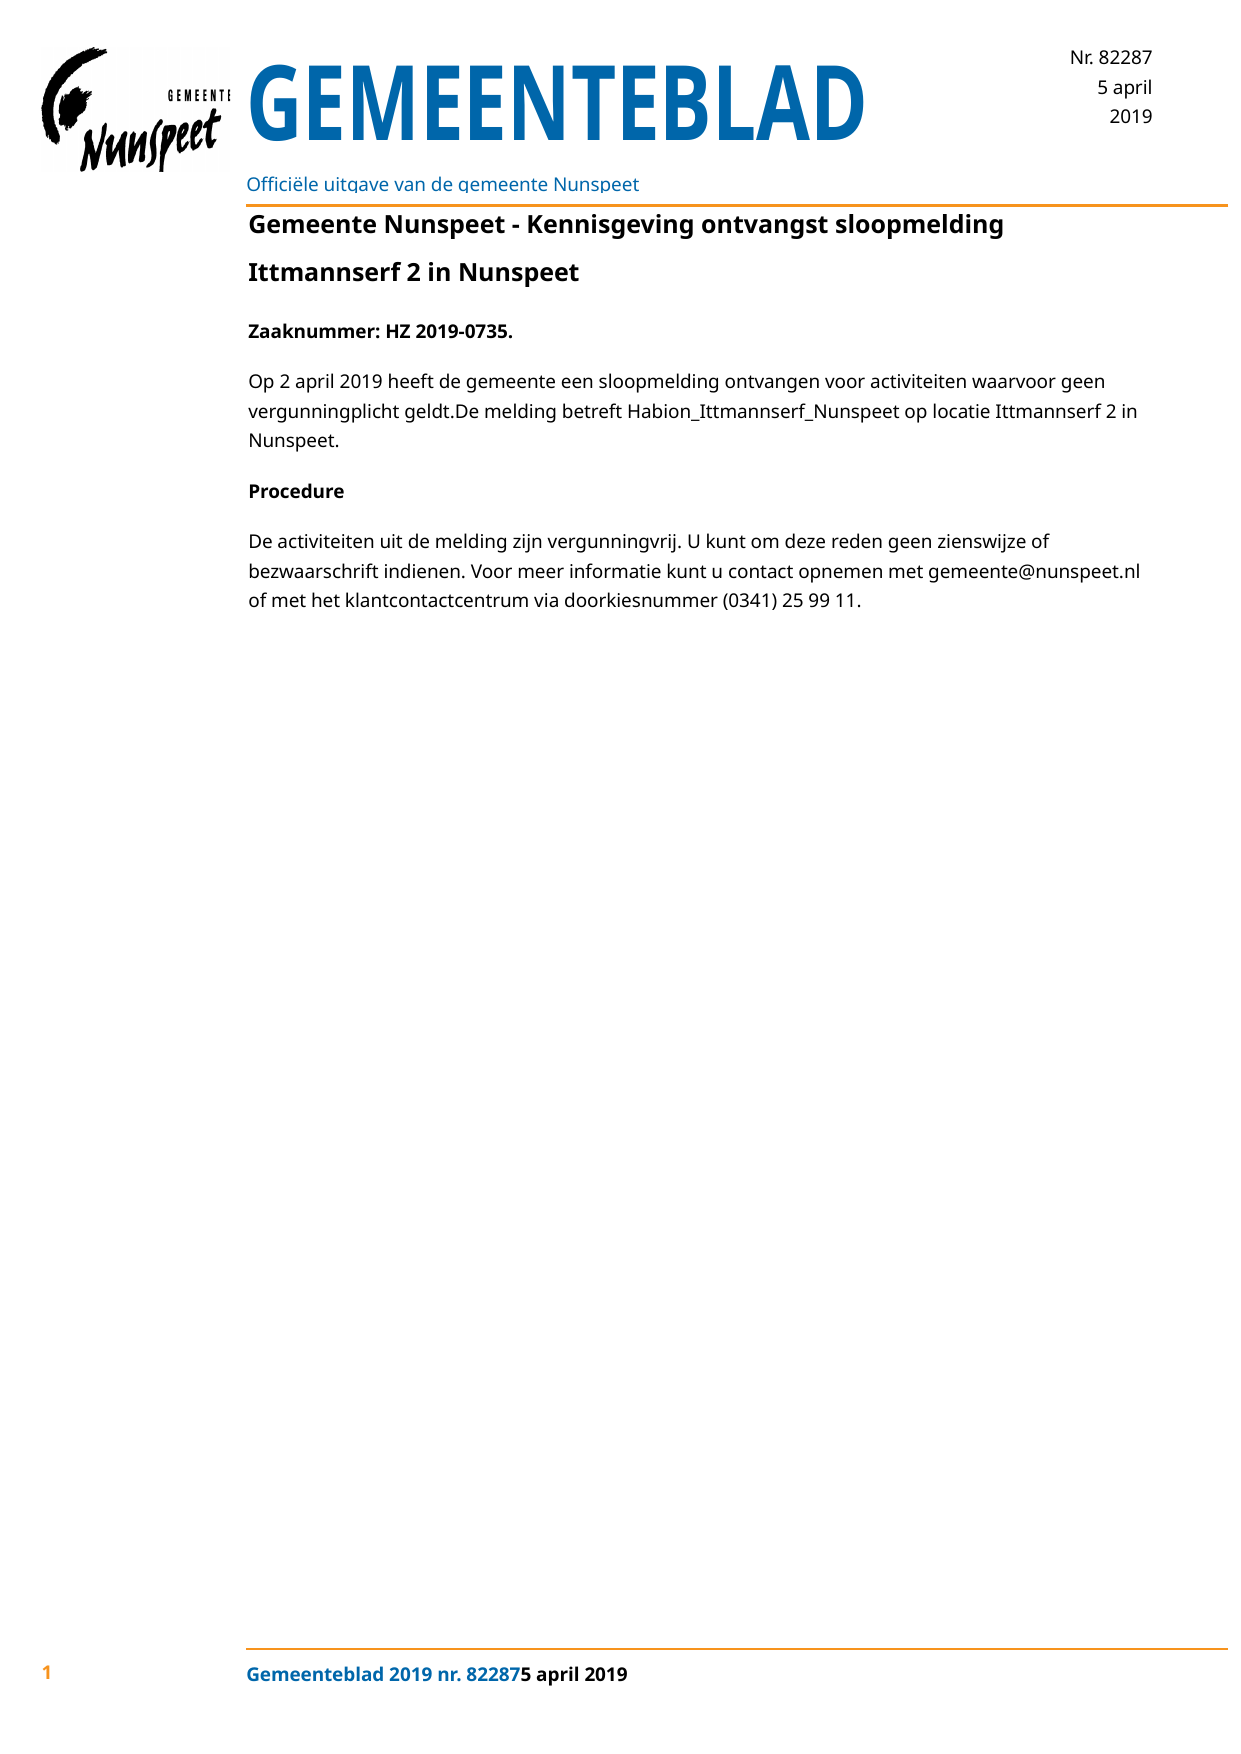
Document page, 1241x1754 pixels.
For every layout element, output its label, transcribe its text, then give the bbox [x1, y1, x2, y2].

text Op 2 april 2019 heeft de gemeente een sloopmelding ontvangen voor activiteiten waarvoor geen vergunningplicht geldt.De melding betreft Habion_Ittmannserf_Nunspeet op locatie Ittmannserf 2 in Nunspeet. [248, 368, 1152, 453]
text Zaaknummer: HZ 2019-0735. [248, 318, 1152, 344]
picture [41, 47, 231, 172]
text De activiteiten uit de melding zijn vergunningvrij. U kunt om deze reden geen zienswijze of bezwaarschrift indienen. Voor meer informatie kunt u contact opnemen met gemeente@nunspeet.nl of met het klantcontactcentrum via doorkiesnummer (0341) 25 99 11. [248, 528, 1152, 613]
text Gemeente Nunspeet - Kennisgeving ontvangst sloopmelding Ittmannserf 2 in Nunspeet [248, 207, 1152, 288]
text Procedure [248, 478, 1152, 504]
